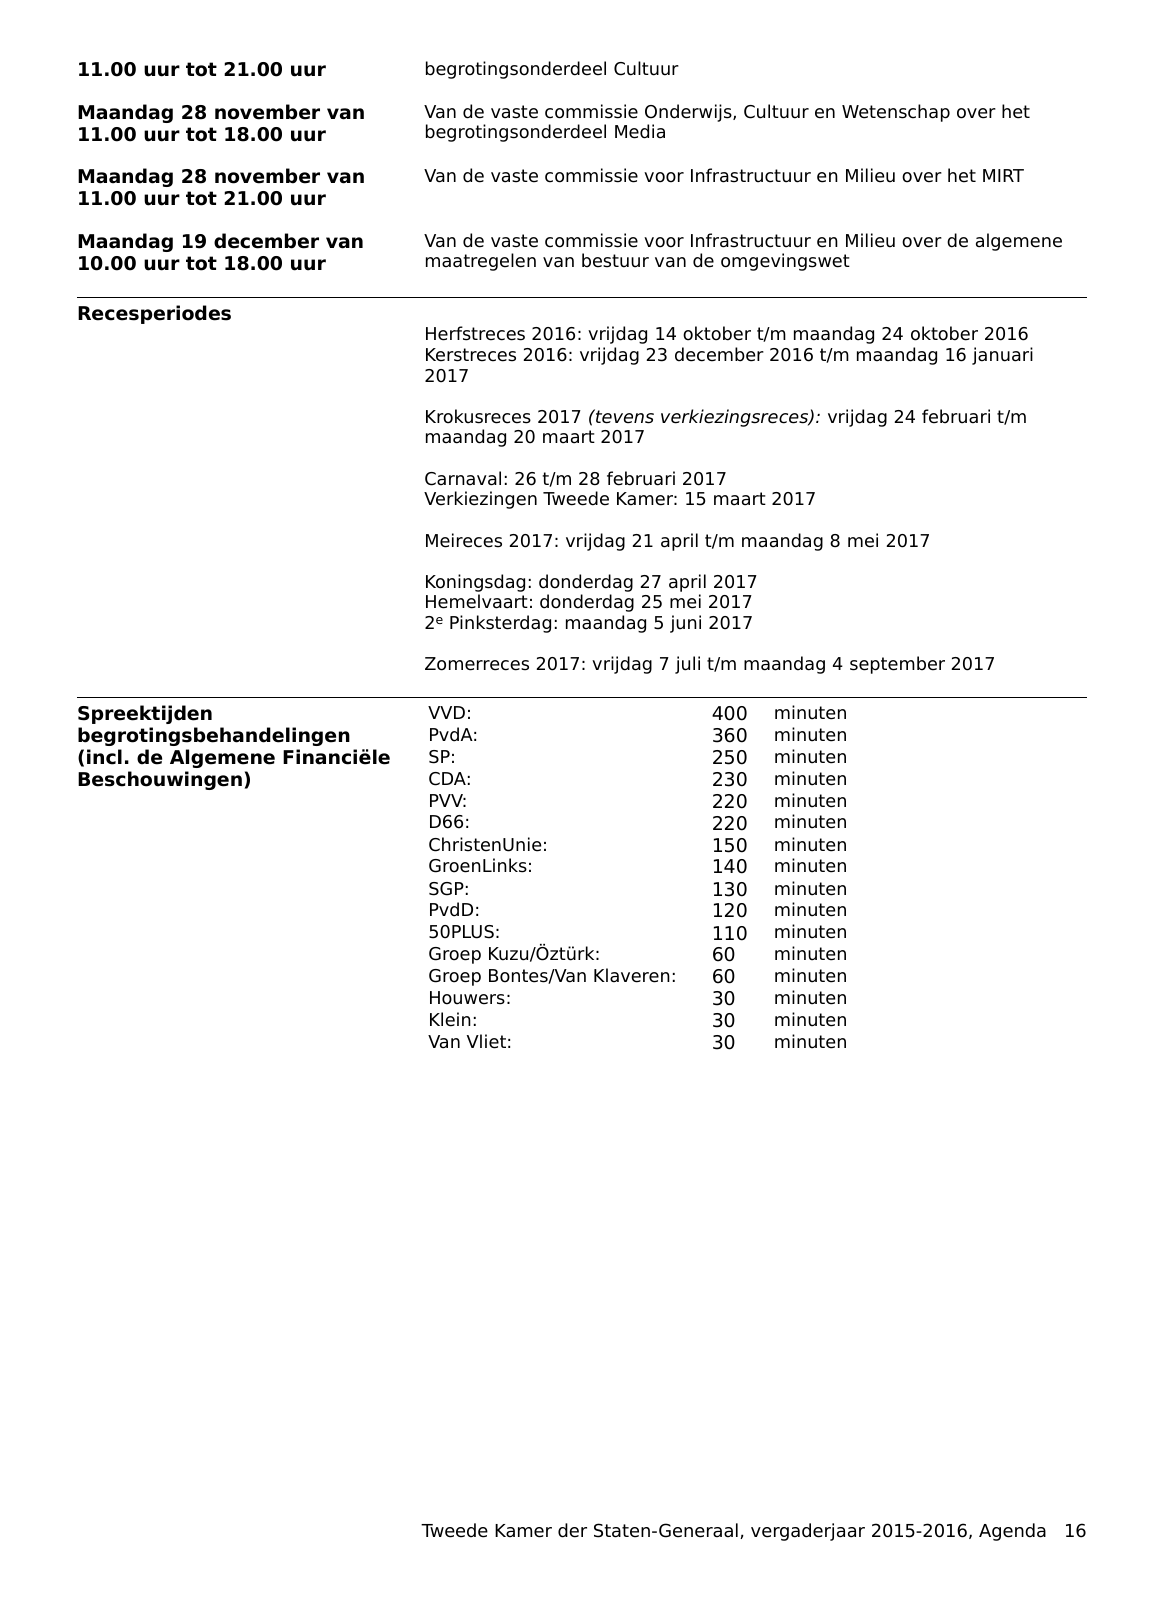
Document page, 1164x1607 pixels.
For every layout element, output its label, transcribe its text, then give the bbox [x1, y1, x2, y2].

table_cell 120 [706, 900, 768, 922]
table_cell [77, 879, 404, 900]
table_cell 50PLUS: [422, 923, 706, 944]
table_header minuten [768, 698, 1087, 724]
table_cell [401, 572, 418, 592]
table_cell SP: [422, 747, 706, 768]
table_cell minuten [768, 944, 1087, 966]
table_cell Kerstreces 2016: vrijdag 23 december 2016 t/m maandag 16 januari 2017 [418, 345, 1087, 386]
table_cell ChristenUnie: [422, 835, 706, 856]
table_cell [77, 386, 401, 407]
table_cell [401, 407, 418, 448]
table_cell [77, 791, 404, 812]
table_cell minuten [768, 1010, 1087, 1032]
table_cell [77, 531, 401, 551]
table_cell [405, 813, 422, 834]
table_cell [405, 856, 422, 878]
table_cell minuten [768, 856, 1087, 878]
table_cell [77, 146, 401, 166]
table_cell Carnaval: 26 t/m 28 februari 2017 [418, 469, 1087, 489]
table_cell Zomerreces 2017: vrijdag 7 juli t/m maandag 4 september 2017 [418, 654, 1087, 675]
table_cell minuten [768, 835, 1087, 856]
table_cell [77, 469, 401, 489]
table_cell begrotingsonderdeel Cultuur [418, 59, 1087, 81]
table_cell PvdD: [422, 900, 706, 922]
table_cell [77, 210, 401, 231]
table_cell [405, 944, 422, 966]
table_cell GroenLinks: [422, 856, 706, 878]
table_cell [405, 791, 422, 812]
table_cell [77, 813, 404, 834]
table_cell Krokusreces 2017 (tevens verkiezingsreces): vrijdag 24 februari t/m maandag 20 maart 2017 [418, 407, 1087, 448]
table_cell Hemelvaart: donderdag 25 mei 2017 [418, 593, 1087, 613]
table_cell [77, 81, 401, 102]
table_cell 140 [706, 856, 768, 878]
table_cell [77, 835, 404, 856]
table_cell [401, 386, 418, 407]
table_cell [77, 944, 404, 966]
table_cell [77, 1032, 404, 1054]
table_cell 60 [706, 944, 768, 966]
table_cell minuten [768, 879, 1087, 900]
table_cell [405, 769, 422, 791]
table_cell [401, 593, 418, 613]
table_cell 150 [706, 835, 768, 856]
table_cell Groep Kuzu/Öztürk: [422, 944, 706, 966]
table_cell [77, 572, 401, 592]
table_cell [401, 448, 418, 469]
table_cell [405, 988, 422, 1010]
table_cell D66: [422, 813, 706, 834]
table_cell [418, 146, 1087, 166]
table_cell [77, 510, 401, 531]
table_cell 11.00 uur tot 21.00 uur [77, 59, 401, 81]
table_cell [418, 210, 1087, 231]
table_cell [77, 856, 404, 878]
table_cell 60 [706, 966, 768, 988]
table_cell minuten [768, 988, 1087, 1010]
table_cell [77, 324, 401, 345]
table_cell minuten [768, 747, 1087, 768]
table_header Spreektijden [77, 698, 404, 724]
table_cell [401, 654, 418, 675]
table_cell minuten [768, 769, 1087, 791]
table_cell 230 [706, 769, 768, 791]
table_cell Maandag 28 november van 11.00 uur tot 18.00 uur [77, 102, 401, 146]
table_cell [401, 531, 418, 551]
table_cell [418, 448, 1087, 469]
table_cell [405, 835, 422, 856]
table_cell [77, 345, 401, 386]
table_cell [77, 988, 404, 1010]
table_cell Houwers: [422, 988, 706, 1010]
table_cell [405, 747, 422, 768]
table_cell 220 [706, 791, 768, 812]
table_cell [77, 654, 401, 675]
table_cell Meireces 2017: vrijdag 21 april t/m maandag 8 mei 2017 [418, 531, 1087, 551]
table_cell [77, 966, 404, 988]
table_cell [77, 900, 404, 922]
table_cell 2e Pinksterdag: maandag 5 juni 2017 [418, 613, 1087, 634]
table_cell [77, 407, 401, 448]
table_cell [77, 1010, 404, 1032]
table_cell [418, 510, 1087, 531]
table_cell minuten [768, 1032, 1087, 1054]
table_cell [401, 634, 418, 654]
table_cell [418, 81, 1087, 102]
table_cell [405, 879, 422, 900]
table_cell Herfstreces 2016: vrijdag 14 oktober t/m maandag 24 oktober 2016 [418, 324, 1087, 345]
table_cell minuten [768, 966, 1087, 988]
table_cell [401, 231, 418, 275]
table_cell [401, 324, 418, 345]
table_cell [418, 551, 1087, 572]
table_cell Van de vaste commissie voor Infrastructuur en Milieu over het MIRT [418, 166, 1087, 210]
table_cell 220 [706, 813, 768, 834]
table_cell minuten [768, 900, 1087, 922]
table_cell minuten [768, 725, 1087, 747]
table_cell 30 [706, 1032, 768, 1054]
table_header Recesperiodes [77, 298, 401, 324]
table_cell [401, 613, 418, 634]
table_cell Van de vaste commissie Onderwijs, Cultuur en Wetenschap over het begrotingsonderdeel Media [418, 102, 1087, 146]
table_cell Van de vaste commissie voor Infrastructuur en Milieu over de algemene maatregelen van bestuur van de omgevingswet [418, 231, 1087, 275]
table_cell Maandag 19 december van 10.00 uur tot 18.00 uur [77, 231, 401, 275]
table_cell 360 [706, 725, 768, 747]
table_cell SGP: [422, 879, 706, 900]
table_cell CDA: [422, 769, 706, 791]
table_cell [77, 489, 401, 510]
table_cell [401, 489, 418, 510]
table_cell Maandag 28 november van 11.00 uur tot 21.00 uur [77, 166, 401, 210]
table_cell [401, 59, 418, 81]
table_cell [405, 966, 422, 988]
table_cell [77, 613, 401, 634]
table_cell (incl. de Algemene Financiële [77, 747, 404, 768]
table_header [401, 298, 418, 324]
table_cell [401, 102, 418, 146]
table_cell 250 [706, 747, 768, 768]
table_cell 110 [706, 923, 768, 944]
table_cell [77, 448, 401, 469]
table_header 400 [706, 698, 768, 724]
table_cell Klein: [422, 1010, 706, 1032]
table_cell Groep Bontes/Van Klaveren: [422, 966, 706, 988]
table_cell [401, 166, 418, 210]
table_cell [401, 210, 418, 231]
table_cell [401, 81, 418, 102]
table_cell Verkiezingen Tweede Kamer: 15 maart 2017 [418, 489, 1087, 510]
table_cell PvdA: [422, 725, 706, 747]
table_cell minuten [768, 791, 1087, 812]
table_header [418, 298, 1087, 324]
table_cell PVV: [422, 791, 706, 812]
table_cell minuten [768, 923, 1087, 944]
table_cell Beschouwingen) [77, 769, 404, 791]
table_cell [418, 634, 1087, 654]
table_cell [405, 725, 422, 747]
table_cell begrotingsbehandelingen [77, 725, 404, 747]
table_cell 130 [706, 879, 768, 900]
table_cell [77, 593, 401, 613]
table_cell [401, 146, 418, 166]
table_cell [401, 551, 418, 572]
table_cell [405, 900, 422, 922]
table_cell [401, 469, 418, 489]
table_cell [77, 923, 404, 944]
table_cell [405, 923, 422, 944]
table_cell [405, 1010, 422, 1032]
table_cell [401, 345, 418, 386]
table_cell Van Vliet: [422, 1032, 706, 1054]
table_header [405, 698, 422, 724]
table_cell Koningsdag: donderdag 27 april 2017 [418, 572, 1087, 592]
table_cell [77, 634, 401, 654]
table_cell [401, 510, 418, 531]
table_cell minuten [768, 813, 1087, 834]
table_cell [77, 551, 401, 572]
table_cell 30 [706, 988, 768, 1010]
table_cell [418, 386, 1087, 407]
table_cell 30 [706, 1010, 768, 1032]
table_header VVD: [422, 698, 706, 724]
table_cell [405, 1032, 422, 1054]
